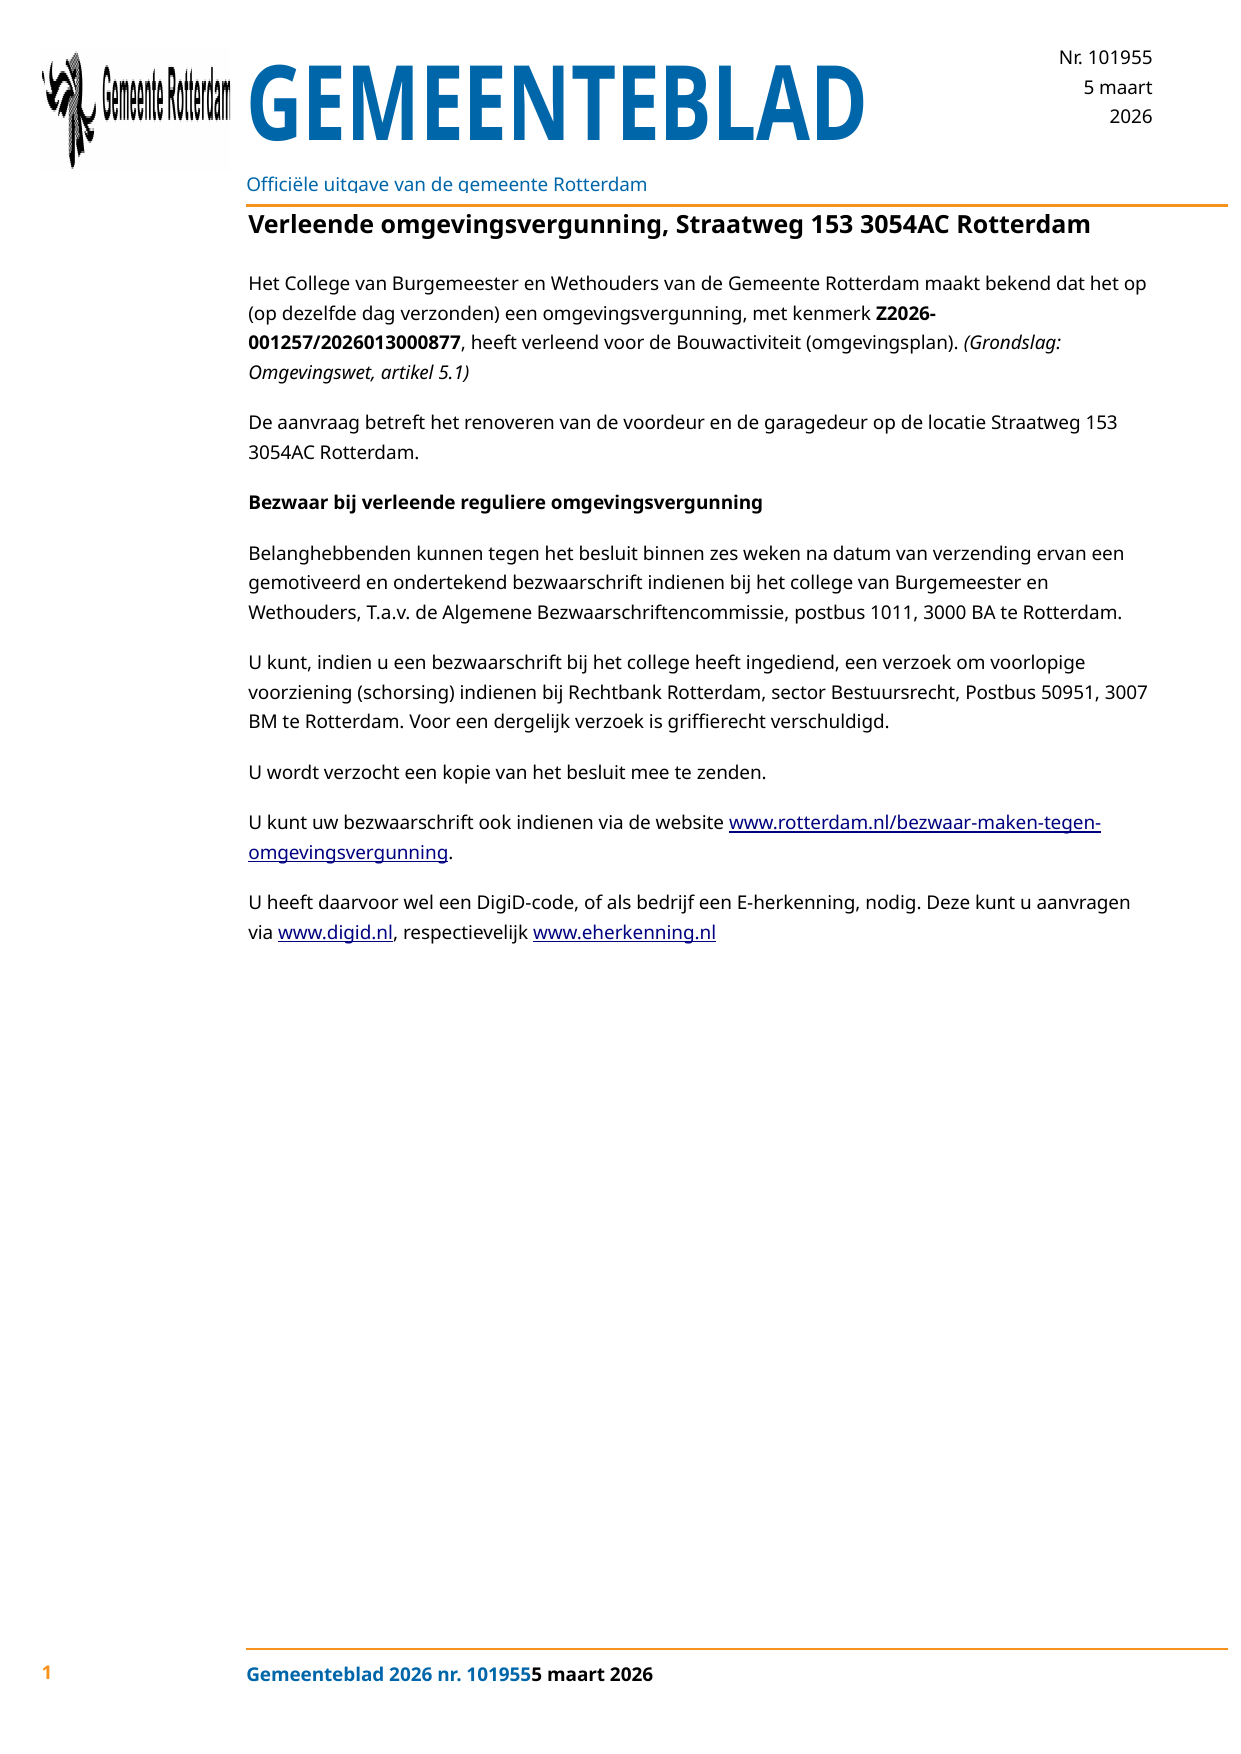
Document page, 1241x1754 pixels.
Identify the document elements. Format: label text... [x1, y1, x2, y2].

text U heeft daarvoor wel een DigiD-code, of als bedrijf een E-herkenning, nodig. Deze kunt u aanvragen via www.digid.nl, respectievelijk www.eherkenning.nl [248, 889, 1152, 945]
text U kunt uw bezwaarschrift ook indienen via de website www.rotterdam.nl/bezwaar-maken-tegen-omgevingsvergunning. [248, 809, 1152, 865]
text U wordt verzocht een kopie van het besluit mee te zenden. [248, 759, 1152, 785]
text Verleende omgevingsvergunning, Straatweg 153 3054AC Rotterdam [248, 207, 1152, 241]
text Het College van Burgemeester en Wethouders van de Gemeente Rotterdam maakt bekend dat het op (op dezelfde dag verzonden) een omgevingsvergunning, met kenmerk Z2026-001257/2026013000877, heeft verleend voor de Bouwactiviteit (omgevingsplan). (Grondslag: Omgevingswet, artikel 5.1) [248, 270, 1152, 385]
text Belanghebbenden kunnen tegen het besluit binnen zes weken na datum van verzending ervan een gemotiveerd en ondertekend bezwaarschrift indienen bij het college van Burgemeester en Wethouders, T.a.v. de Algemene Bezwaarschriftencommissie, postbus 1011, 3000 BA te Rotterdam. [248, 540, 1152, 625]
text De aanvraag betreft het renoveren van de voordeur en de garagedeur op de locatie Straatweg 153 3054AC Rotterdam. [248, 409, 1152, 465]
text Bezwaar bij verleende reguliere omgevingsvergunning [248, 489, 1152, 515]
text U kunt, indien u een bezwaarschrift bij het college heeft ingediend, een verzoek om voorlopige voorziening (schorsing) indienen bij Rechtbank Rotterdam, sector Bestuursrecht, Postbus 50951, 3007 BM te Rotterdam. Voor een dergelijk verzoek is griffierecht verschuldigd. [248, 649, 1152, 734]
picture [41, 47, 231, 172]
